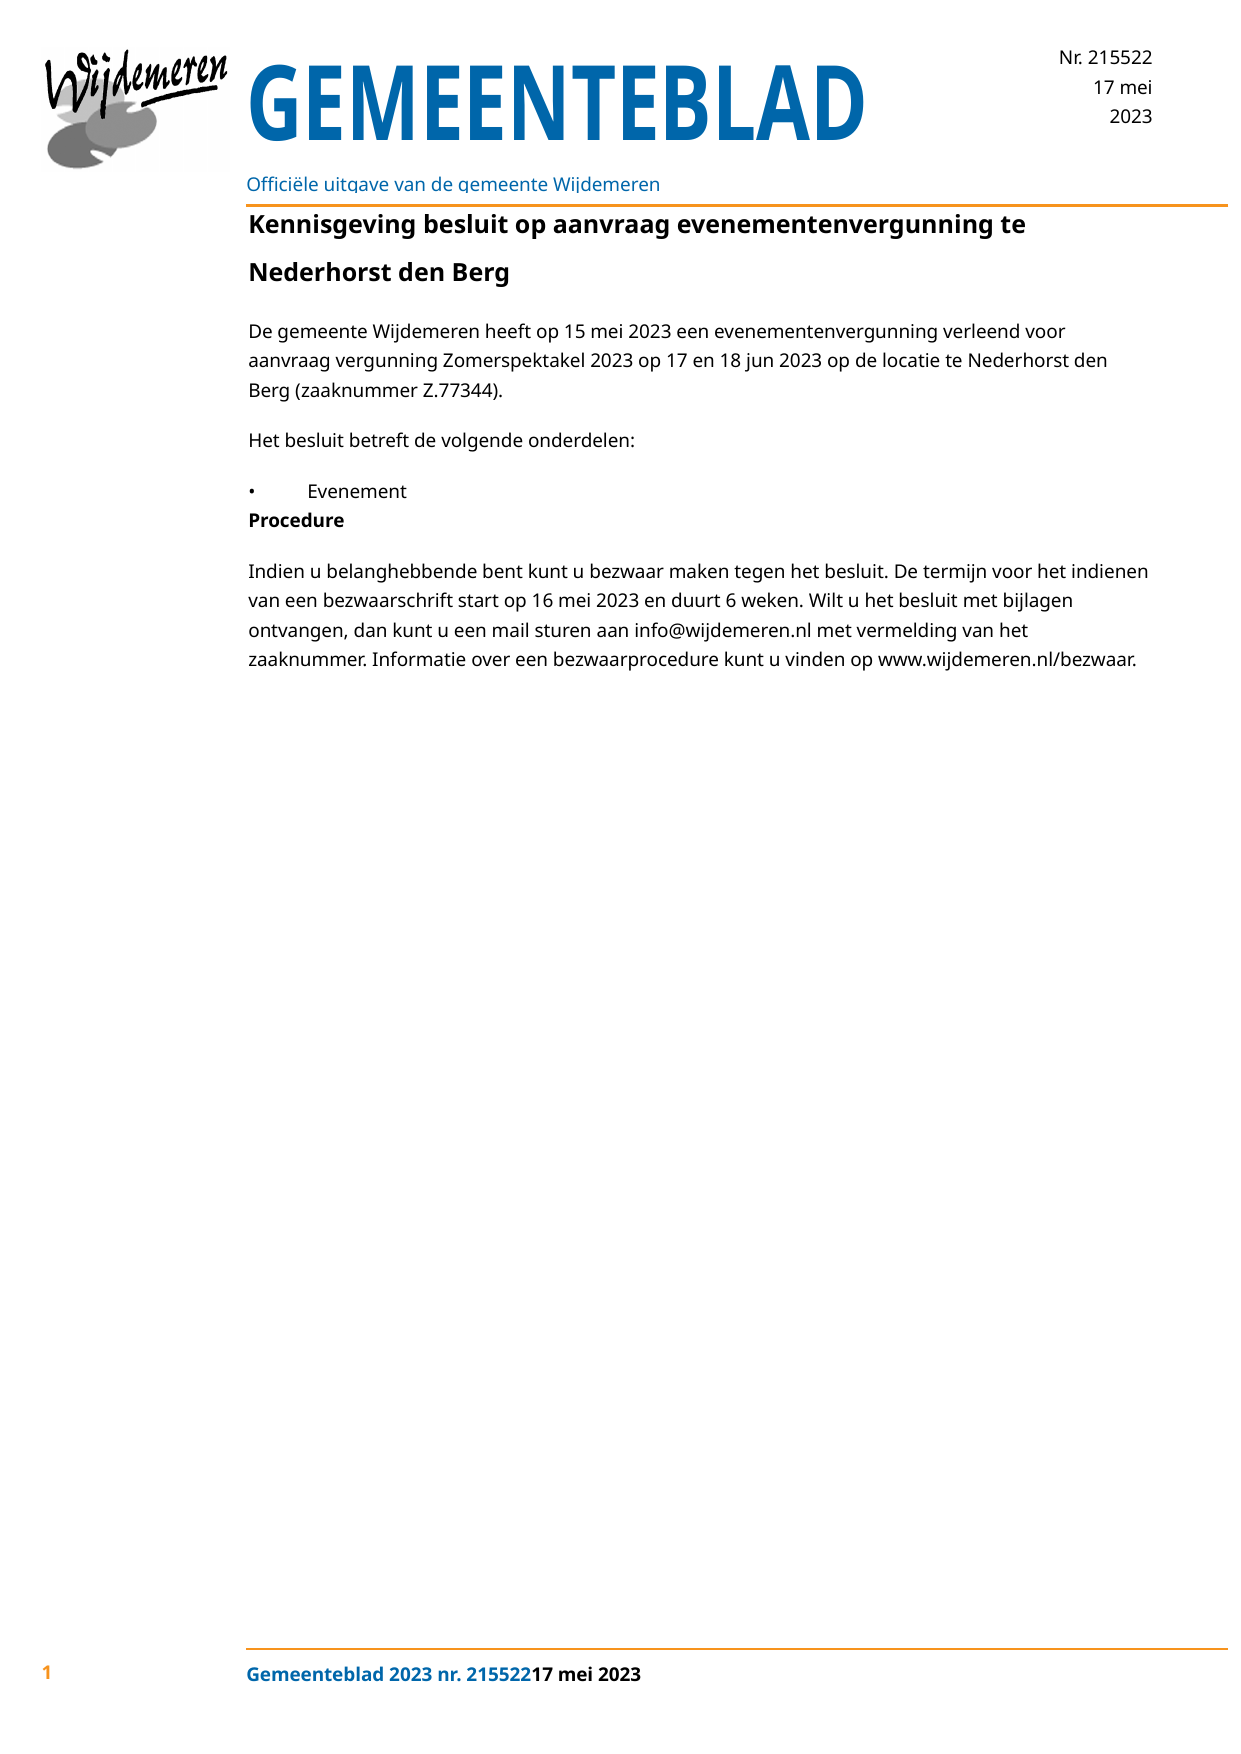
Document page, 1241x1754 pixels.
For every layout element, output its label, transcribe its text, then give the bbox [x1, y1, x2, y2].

list Evenement [248, 478, 1152, 504]
text Kennisgeving besluit op aanvraag evenementenvergunning te Nederhorst den Berg [248, 207, 1152, 288]
text De gemeente Wijdemeren heeft op 15 mei 2023 een evenementenvergunning verleend voor aanvraag vergunning Zomerspektakel 2023 op 17 en 18 jun 2023 op de locatie te Nederhorst den Berg (zaaknummer Z.77344). [248, 318, 1152, 403]
text Indien u belanghebbende bent kunt u bezwaar maken tegen het besluit. De termijn voor het indienen van een bezwaarschrift start op 16 mei 2023 en duurt 6 weken. Wilt u het besluit met bijlagen ontvangen, dan kunt u een mail sturen aan info@wijdemeren.nl met vermelding van het zaaknummer. Informatie over een bezwaarprocedure kunt u vinden op www.wijdemeren.nl/bezwaar. [248, 558, 1152, 672]
text Het besluit betreft de volgende onderdelen: [248, 427, 1152, 453]
picture [41, 47, 231, 172]
text Procedure [248, 507, 1152, 533]
